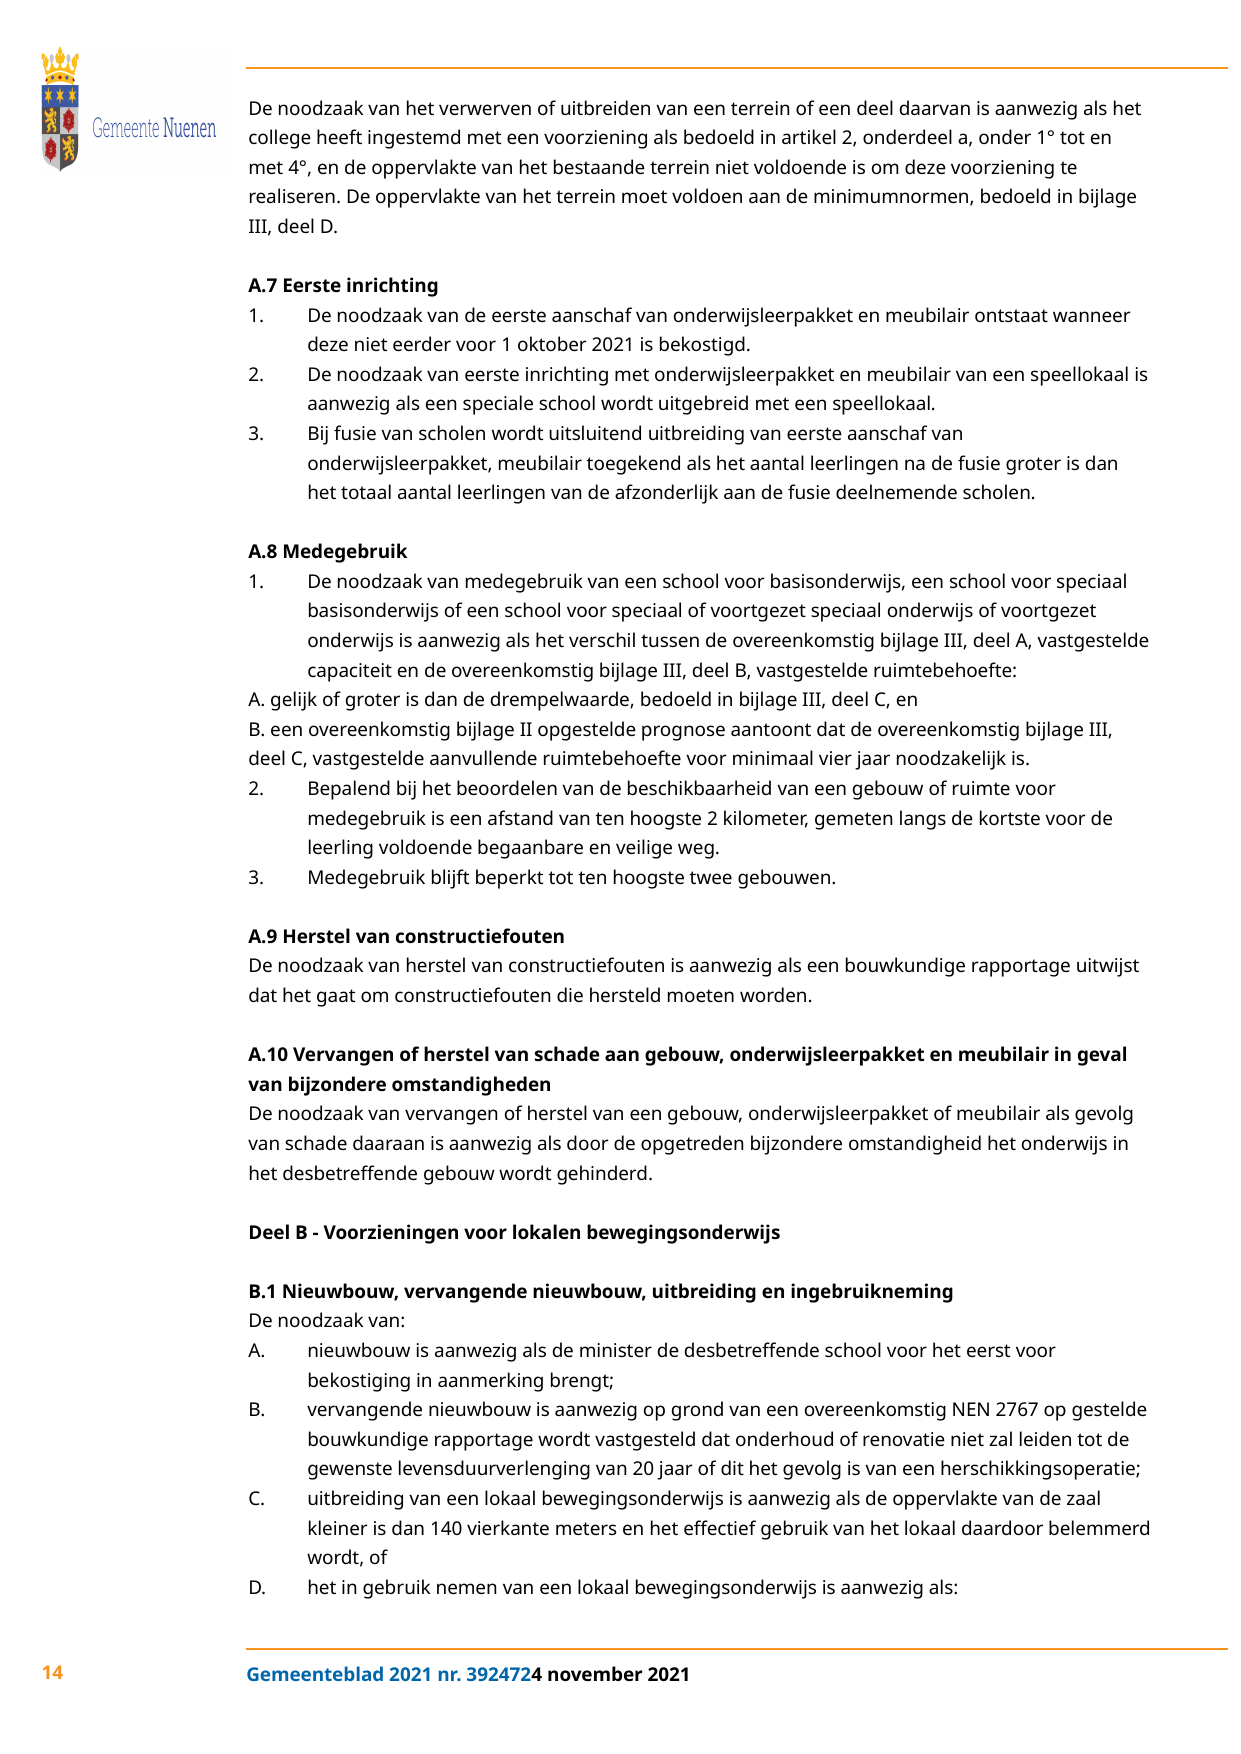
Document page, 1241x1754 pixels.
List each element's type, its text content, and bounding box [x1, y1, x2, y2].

list De noodzaak van de eerste aanschaf van onderwijsleerpakket en meubilair ontstaat wanneer deze niet eerder voor 1 oktober 2021 is bekostigd. [248, 302, 1152, 357]
text De noodzaak van: [248, 1308, 1152, 1333]
list vervangende nieuwbouw is aanwezig op grond van een overeenkomstig NEN 2767 op gestelde bouwkundige rapportage wordt vastgesteld dat onderhoud of renovatie niet zal leiden tot de gewenste levensduurverlenging van 20 jaar of dit het gevolg is van een herschikkingsoperatie; [248, 1396, 1152, 1481]
text De noodzaak van herstel van constructiefouten is aanwezig als een bouwkundige rapportage uitwijst dat het gaat om constructiefouten die hersteld moeten worden. [248, 953, 1152, 1008]
text B.1 Nieuwbouw, vervangende nieuwbouw, uitbreiding en ingebruikneming [248, 1278, 1152, 1304]
list Medegebruik blijft beperkt tot ten hoogste twee gebouwen. [248, 864, 1152, 890]
list De noodzaak van medegebruik van een school voor basisonderwijs, een school voor speciaal basisonderwijs of een school voor speciaal of voortgezet speciaal onderwijs of voortgezet onderwijs is aanwezig als het verschil tussen de overeenkomstig bijlage III, deel A, vastgestelde capaciteit en de overeenkomstig bijlage III, deel B, vastgestelde ruimtebehoefte: [248, 568, 1152, 683]
list uitbreiding van een lokaal bewegingsonderwijs is aanwezig als de oppervlakte van de zaal kleiner is dan 140 vierkante meters en het effectief gebruik van het lokaal daardoor belemmerd wordt, of [248, 1485, 1152, 1570]
list nieuwbouw is aanwezig als de minister de desbetreffende school voor het eerst voor bekostiging in aanmerking brengt; [248, 1337, 1152, 1393]
text De noodzaak van vervangen of herstel van een gebouw, onderwijsleerpakket of meubilair als gevolg van schade daaraan is aanwezig als door de opgetreden bijzondere omstan­digheid het onderwijs in het desbetreffende gebouw wordt gehinderd. [248, 1101, 1152, 1186]
picture [41, 47, 231, 172]
list Bepalend bij het beoordelen van de beschikbaarheid van een gebouw of ruimte voor medegebruik is een afstand van ten hoogste 2 kilometer, gemeten langs de kortste voor de leerling voldoende begaanbare en veilige weg. [248, 775, 1152, 860]
list De noodzaak van eerste inrichting met onderwijsleerpakket en meubilair van een speellokaal is aanwezig als een speciale school wordt uitgebreid met een speellokaal. [248, 361, 1152, 416]
text A.7 Eerste inrichting [248, 272, 1152, 298]
text Deel B - Voorzieningen voor lokalen bewegingsonderwijs [248, 1219, 1152, 1245]
text A. gelijk of groter is dan de drempelwaarde, bedoeld in bijlage III, deel C, en [248, 686, 1152, 712]
text A.10 Vervangen of herstel van schade aan gebouw, onderwijsleerpakket en meubilair in geval van bijzondere omstandigheden [248, 1041, 1152, 1097]
text A.8 Medegebruik [248, 538, 1152, 564]
text De noodzaak van het verwerven of uitbreiden van een terrein of een deel daarvan is aanwezig als het college heeft ingestemd met een voorziening als bedoeld in artikel 2, onderdeel a, onder 1° tot en met 4°, en de oppervlakte van het bestaande terrein niet voldoende is om deze voorziening te realiseren. De oppervlakte van het terrein moet voldoen aan de minimumnormen, bedoeld in bijlage III, deel D. [248, 95, 1152, 239]
text A.9 Herstel van constructiefouten [248, 923, 1152, 949]
list het in gebruik nemen van een lokaal bewegingsonderwijs is aanwezig als: [248, 1574, 1152, 1600]
text B. een overeenkomstig bijlage II opgestelde prognose aantoont dat de overeenkomstig bijlage III, deel C, vastgestelde aanvullende ruimtebehoefte voor minimaal vier jaar noodzakelijk is. [248, 716, 1152, 771]
list Bij fusie van scholen wordt uitsluitend uitbreiding van eerste aanschaf van onderwijsleerpakket, meubilair toegekend als het aantal leerlingen na de fusie groter is dan het totaal aantal leerlingen van de afzonderlijk aan de fusie deelnemende scholen. [248, 420, 1152, 505]
